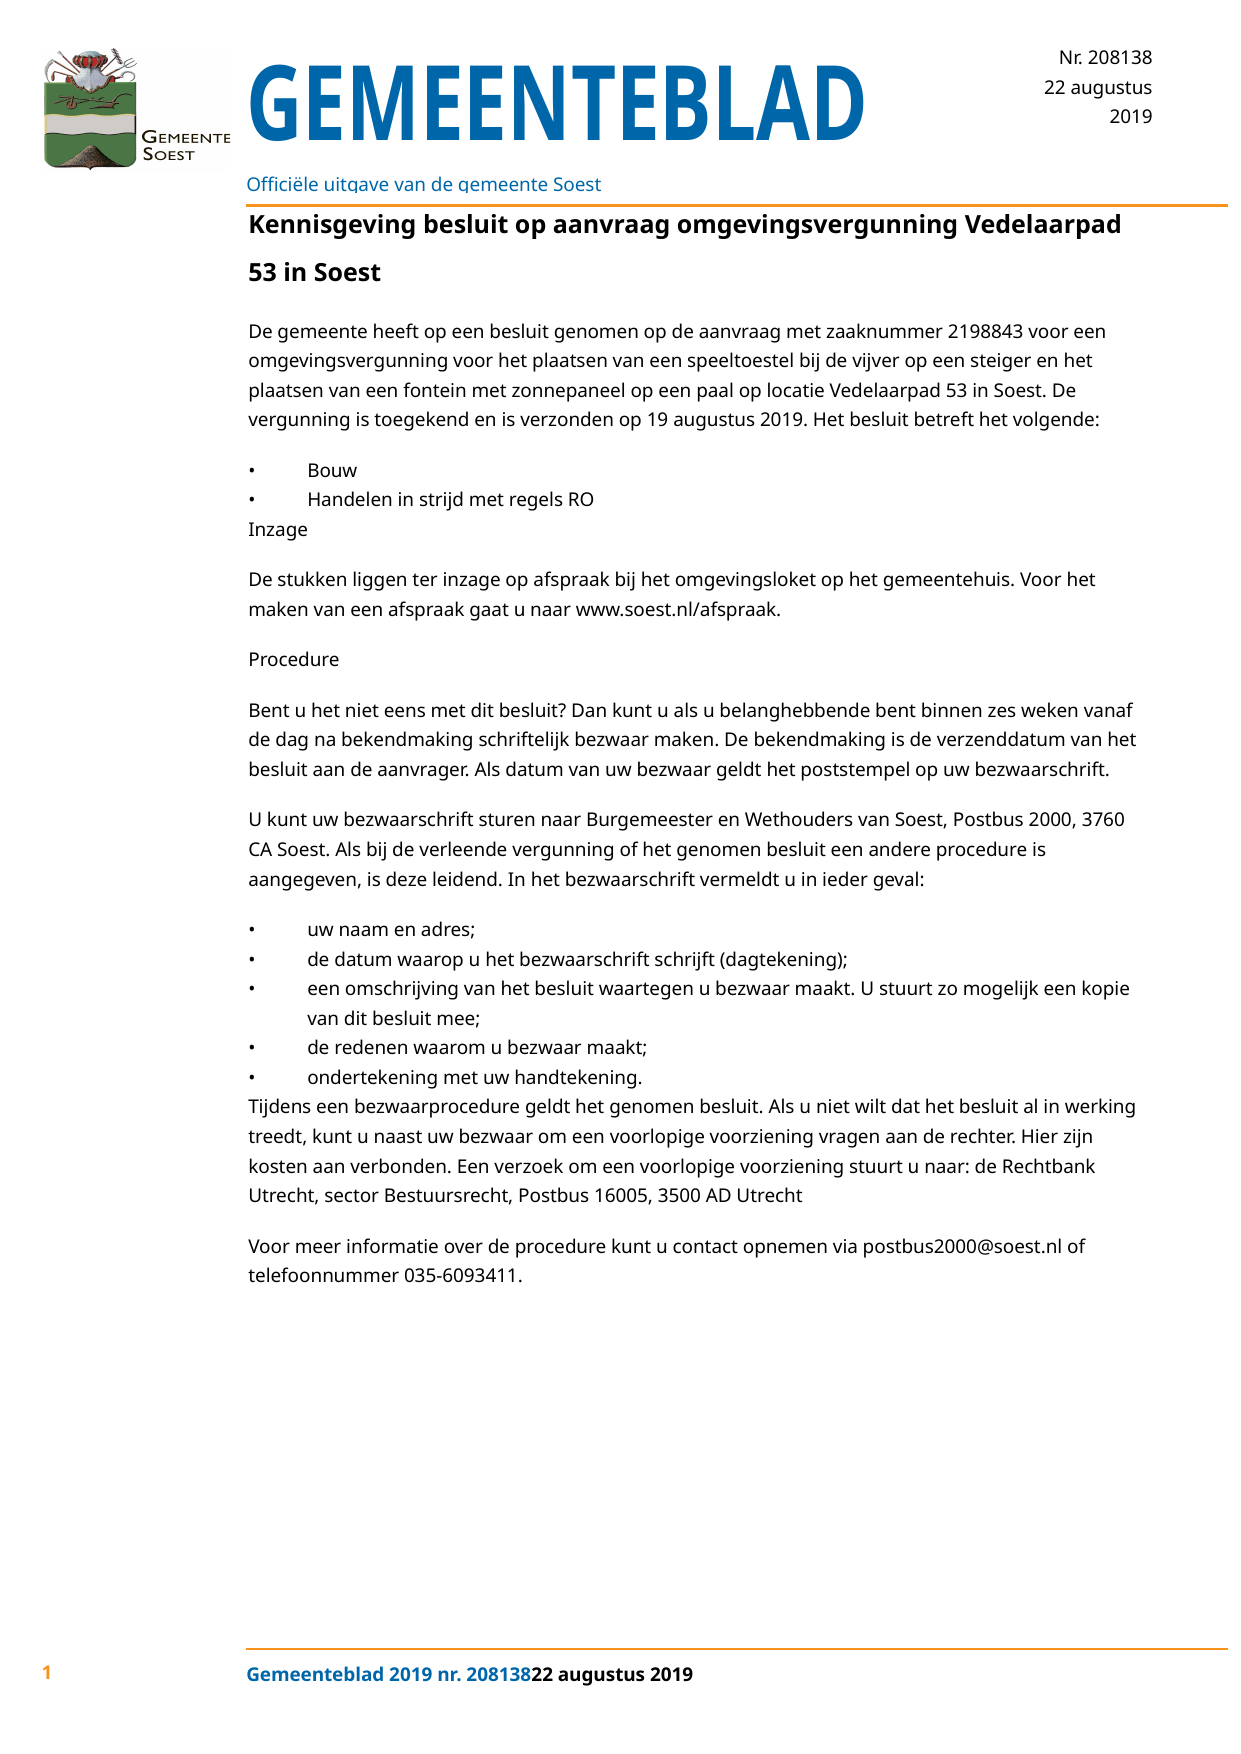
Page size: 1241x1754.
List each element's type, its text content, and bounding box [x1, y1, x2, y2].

text Kennisgeving besluit op aanvraag omgevingsvergunning Vedelaarpad 53 in Soest [248, 207, 1152, 288]
list Bouw [248, 457, 1152, 483]
text Procedure [248, 647, 1152, 672]
list de datum waarop u het bezwaarschrift schrijft (dagtekening); [248, 946, 1152, 972]
list uw naam en adres; [248, 916, 1152, 942]
text U kunt uw bezwaarschrift sturen naar Burgemeester en Wethouders van Soest, Postbus 2000, 3760 CA Soest. Als bij de verleende vergunning of het genomen besluit een andere procedure is aangegeven, is deze leidend. In het bezwaarschrift vermeldt u in ieder geval: [248, 807, 1152, 892]
text De gemeente heeft op een besluit genomen op de aanvraag met zaaknummer 2198843 voor een omgevingsvergunning voor het plaatsen van een speeltoestel bij de vijver op een steiger en het plaatsen van een fontein met zonnepaneel op een paal op locatie Vedelaarpad 53 in Soest. De vergunning is toegekend en is verzonden op 19 augustus 2019. Het besluit betreft het volgende: [248, 318, 1152, 432]
picture [41, 47, 231, 172]
text Inzage [248, 516, 1152, 542]
text De stukken liggen ter inzage op afspraak bij het omgevingsloket op het gemeentehuis. Voor het maken van een afspraak gaat u naar www.soest.nl/afspraak. [248, 567, 1152, 622]
text Bent u het niet eens met dit besluit? Dan kunt u als u belanghebbende bent binnen zes weken vanaf de dag na bekendmaking schriftelijk bezwaar maken. De bekendmaking is de verzenddatum van het besluit aan de aanvrager. Als datum van uw bezwaar geldt het poststempel op uw bezwaarschrift. [248, 697, 1152, 782]
list een omschrijving van het besluit waartegen u bezwaar maakt. U stuurt zo mogelijk een kopie van dit besluit mee; [248, 975, 1152, 1031]
list ondertekening met uw handtekening. [248, 1064, 1152, 1090]
text Voor meer informatie over de procedure kunt u contact opnemen via postbus2000@soest.nl of telefoonnummer 035-6093411. [248, 1233, 1152, 1288]
list de redenen waarom u bezwaar maakt; [248, 1034, 1152, 1060]
text Tijdens een bezwaarprocedure geldt het genomen besluit. Als u niet wilt dat het besluit al in werking treedt, kunt u naast uw bezwaar om een voorlopige voorziening vragen aan de rechter. Hier zijn kosten aan verbonden. Een verzoek om een voorlopige voorziening stuurt u naar: de Rechtbank Utrecht, sector Bestuursrecht, Postbus 16005, 3500 AD Utrecht [248, 1094, 1152, 1208]
list Handelen in strijd met regels RO [248, 487, 1152, 512]
